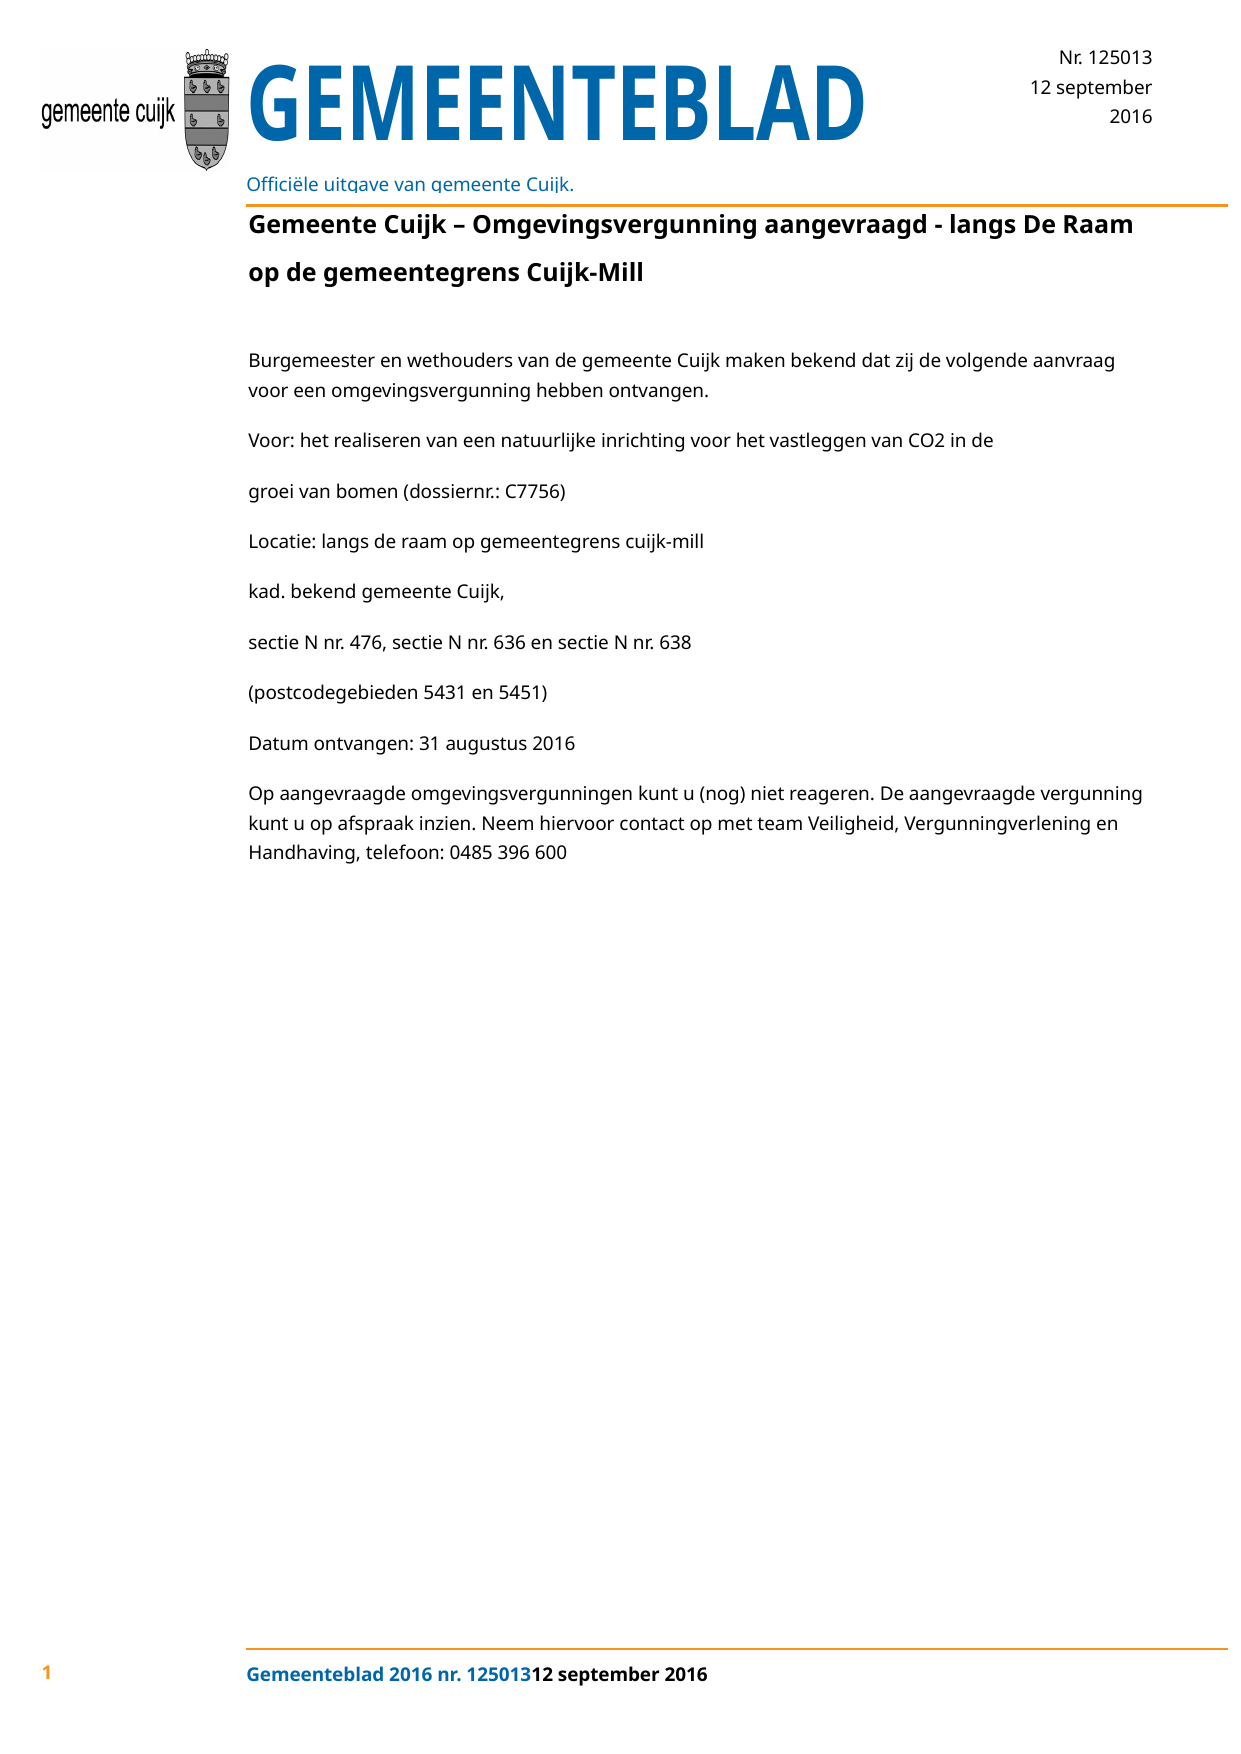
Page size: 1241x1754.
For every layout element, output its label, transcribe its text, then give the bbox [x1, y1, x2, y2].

text Datum ontvangen: 31 augustus 2016 [248, 730, 1152, 756]
text Voor: het realiseren van een natuurlijke inrichting voor het vastleggen van CO2 in de [248, 427, 1152, 453]
text Burgemeester en wethouders van de gemeente Cuijk maken bekend dat zij de volgende aanvraag voor een omgevingsvergunning hebben ontvangen. [248, 347, 1152, 403]
text sectie N nr. 476, sectie N nr. 636 en sectie N nr. 638 [248, 629, 1152, 655]
text Op aangevraagde omgevingsvergunningen kunt u (nog) niet reageren. De aangevraagde vergunning kunt u op afspraak inzien. Neem hiervoor contact op met team Veiligheid, Vergunningverlening en Handhaving, telefoon: 0485 396 600 [248, 780, 1152, 865]
text (postcodegebieden 5431 en 5451) [248, 679, 1152, 705]
text kad. bekend gemeente Cuijk, [248, 579, 1152, 604]
text groei van bomen (dossiernr.: C7756) [248, 478, 1152, 504]
text Locatie: langs de raam op gemeentegrens cuijk-mill [248, 528, 1152, 554]
picture [41, 47, 231, 172]
text Gemeente Cuijk – Omgevingsvergunning aangevraagd - langs De Raam op de gemeentegrens Cuijk-Mill [248, 207, 1152, 288]
